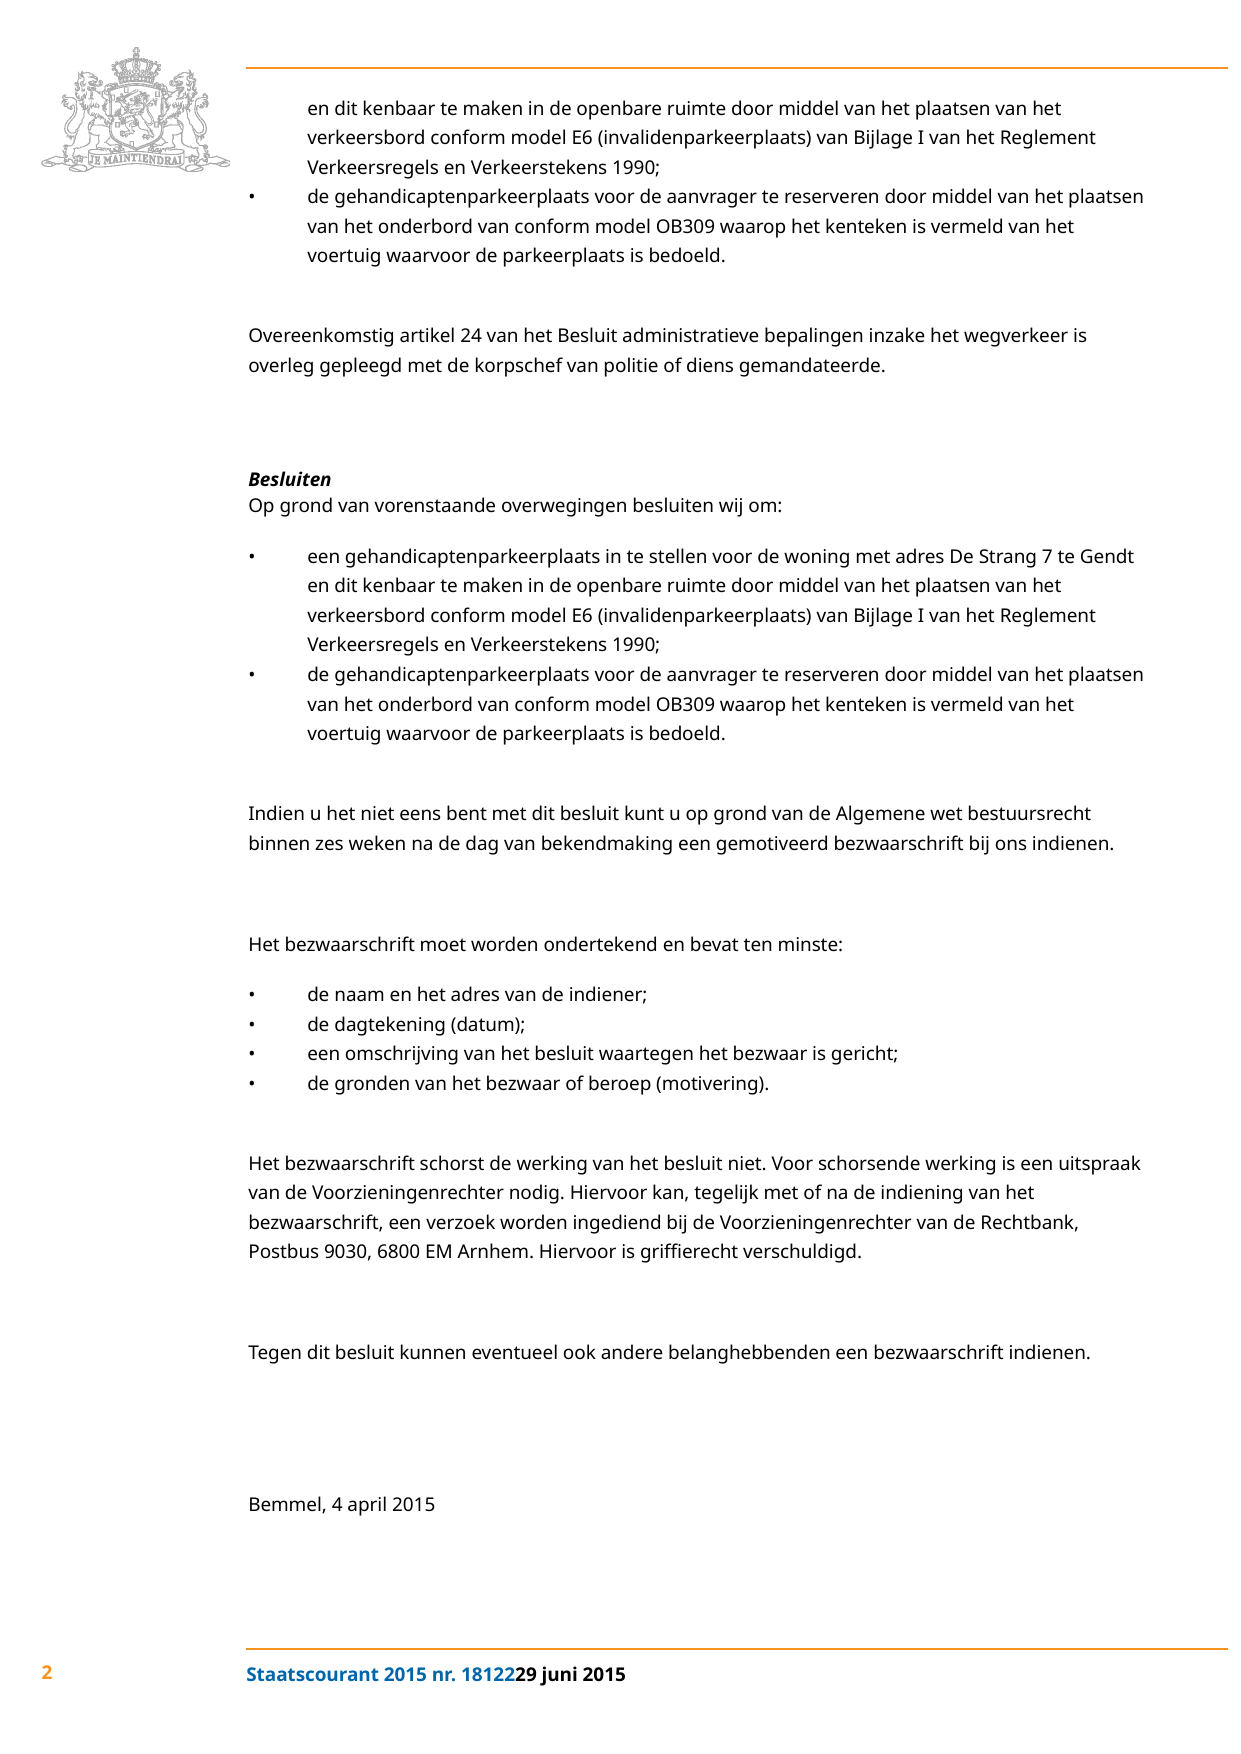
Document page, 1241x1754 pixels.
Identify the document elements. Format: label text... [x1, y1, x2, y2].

text Het bezwaarschrift moet worden ondertekend en bevat ten minste: [248, 931, 1152, 956]
list de dagtekening (datum); [248, 1011, 1152, 1036]
text Op grond van vorenstaande overwegingen besluiten wij om: [248, 492, 1152, 518]
text Tegen dit besluit kunnen eventueel ook andere belanghebbenden een bezwaarschrift indienen. [248, 1339, 1152, 1365]
text Besluiten [248, 467, 1152, 492]
list de gehandicaptenparkeerplaats voor de aanvrager te reserveren door middel van het plaatsen van het onderbord van conform model OB309 waarop het kenteken is vermeld van het voertuig waarvoor de parkeerplaats is bedoeld. [248, 183, 1152, 268]
text Overeenkomstig artikel 24 van het Besluit administratieve bepalingen inzake het wegverkeer is overleg gepleegd met de korpschef van politie of diens gemandateerde. [248, 323, 1152, 378]
list een omschrijving van het besluit waartegen het bezwaar is gericht; [248, 1040, 1152, 1066]
text Indien u het niet eens bent met dit besluit kunt u op grond van de Algemene wet bestuursrecht binnen zes weken na de dag van bekendmaking een gemotiveerd bezwaarschrift bij ons indienen. [248, 800, 1152, 856]
list een gehandicaptenparkeerplaats in te stellen voor de woning met adres De Strang 7 te Gendt en dit kenbaar te maken in de openbare ruimte door middel van het plaatsen van het verkeersbord conform model E6 (invalidenparkeerplaats) van Bijlage I van het Reglement Verkeersregels en Verkeerstekens 1990; [248, 543, 1152, 657]
list de gronden van het bezwaar of beroep (motivering). [248, 1070, 1152, 1096]
list de gehandicaptenparkeerplaats voor de aanvrager te reserveren door middel van het plaatsen van het onderbord van conform model OB309 waarop het kenteken is vermeld van het voertuig waarvoor de parkeerplaats is bedoeld. [248, 661, 1152, 746]
picture [41, 47, 231, 172]
text Bemmel, 4 april 2015 [248, 1491, 1152, 1516]
list de naam en het adres van de indiener; [248, 981, 1152, 1007]
text Het bezwaarschrift schorst de werking van het besluit niet. Voor schorsende werking is een uitspraak van de Voorzieningenrechter nodig. Hiervoor kan, tegelijk met of na de indiening van het bezwaarschrift, een verzoek worden ingediend bij de Voorzieningenrechter van de Rechtbank, Postbus 9030, 6800 EM Arnhem. Hiervoor is griffierecht verschuldigd. [248, 1150, 1152, 1264]
list en dit kenbaar te maken in de openbare ruimte door middel van het plaatsen van het verkeersbord conform model E6 (invalidenparkeerplaats) van Bijlage I van het Reglement Verkeersregels en Verkeerstekens 1990; [248, 95, 1152, 180]
